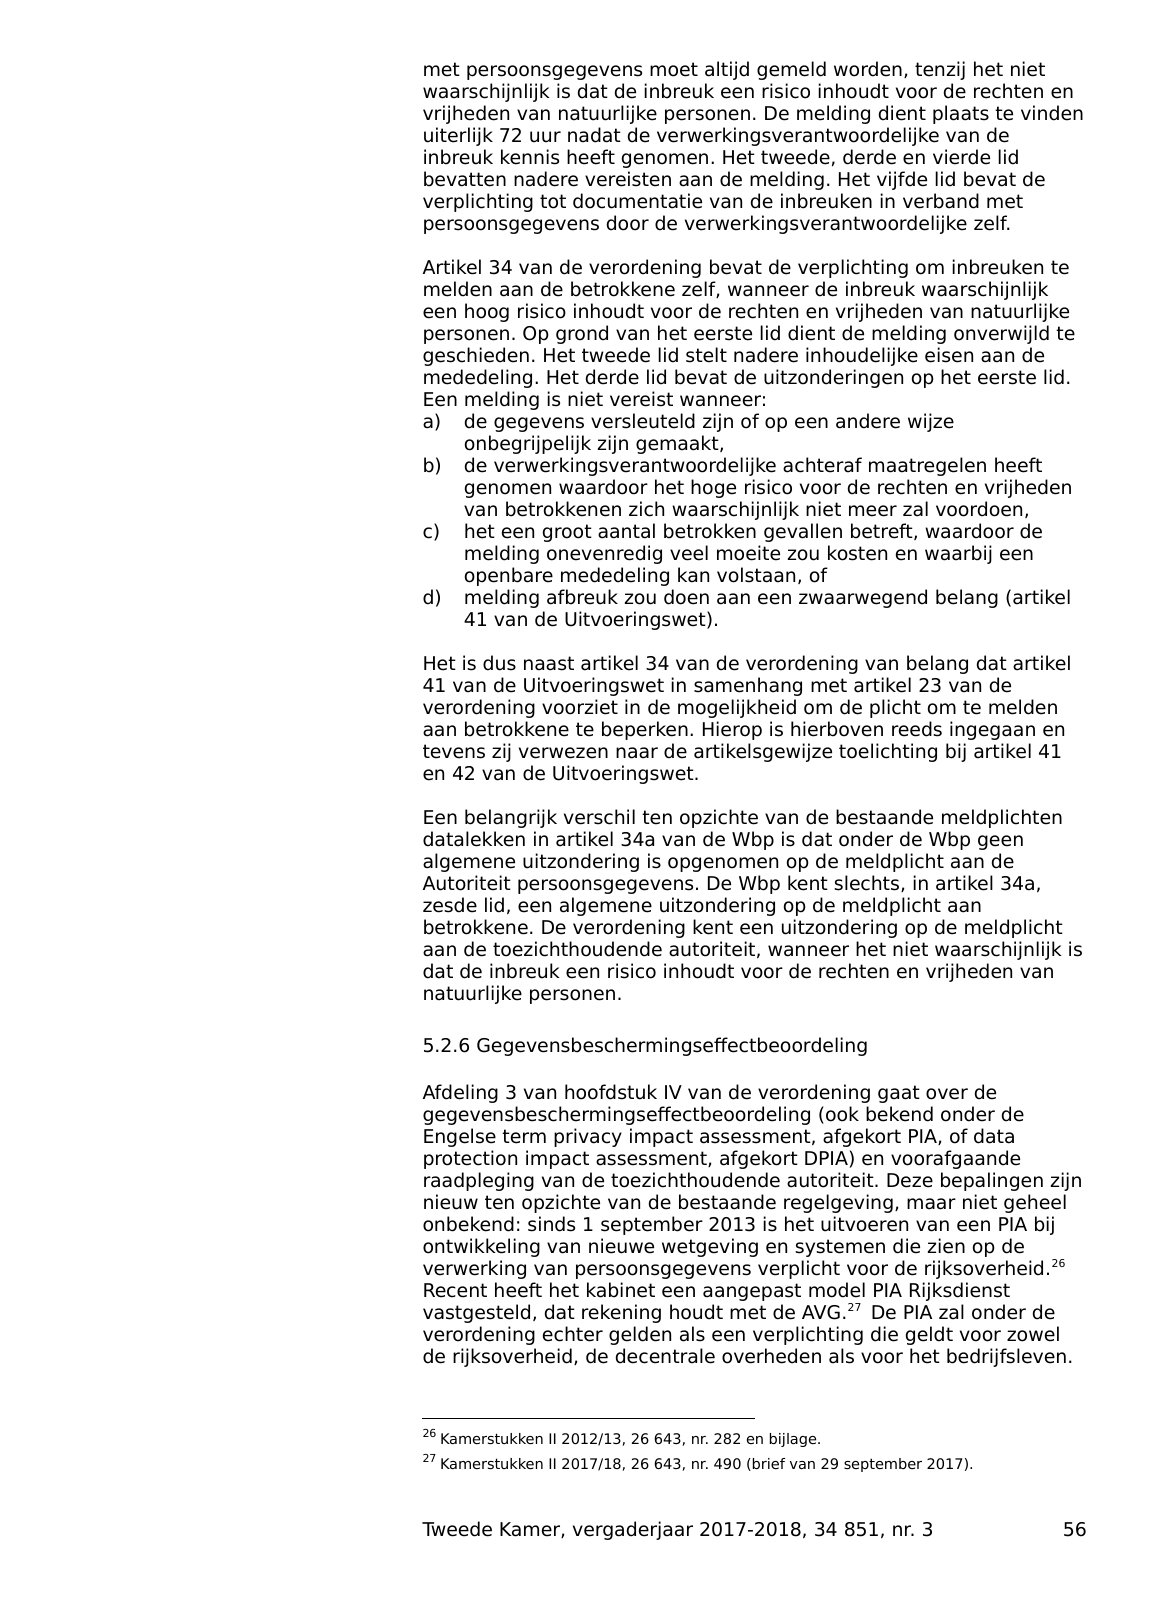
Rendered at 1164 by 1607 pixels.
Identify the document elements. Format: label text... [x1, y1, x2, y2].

text Kamerstukken II 2012/13, 26 643, nr. 282 en bijlage. [422, 1427, 1087, 1449]
text Een belangrijk verschil ten opzichte van de bestaande meldplichten datalekken in artikel 34a van de Wbp is dat onder de Wbp geen algemene uitzondering is opgenomen op de meldplicht aan de Autoriteit persoonsgegevens. De Wbp kent slechts, in artikel 34a, zesde lid, een algemene uitzondering op de meldplicht aan betrokkene. De verordening kent een uitzondering op de meldplicht aan de toezichthoudende autoriteit, wanneer het niet waarschijnlijk is dat de inbreuk een risico inhoudt voor de rechten en vrijheden van natuurlijke personen. [422, 807, 1087, 1005]
text Kamerstukken II 2017/18, 26 643, nr. 490 (brief van 29 september 2017). [422, 1452, 1087, 1474]
text b) de verwerkingsverantwoordelijke achteraf maatregelen heeft genomen waardoor het hoge risico voor de rechten en vrijheden van betrokkenen zich waarschijnlijk niet meer zal voordoen, [422, 455, 1087, 521]
text d) melding afbreuk zou doen aan een zwaarwegend belang (artikel 41 van de Uitvoeringswet). [422, 587, 1087, 631]
text met persoonsgegevens moet altijd gemeld worden, tenzij het niet waarschijnlijk is dat de inbreuk een risico inhoudt voor de rechten en vrijheden van natuurlijke personen. De melding dient plaats te vinden uiterlijk 72 uur nadat de verwerkingsverantwoordelijke van de inbreuk kennis heeft genomen. Het tweede, derde en vierde lid bevatten nadere vereisten aan de melding. Het vijfde lid bevat de verplichting tot documentatie van de inbreuken in verband met persoonsgegevens door de verwerkingsverantwoordelijke zelf. [422, 59, 1087, 235]
subtitle 5.2.6 Gegevensbeschermingseffectbeoordeling [422, 1035, 1087, 1057]
text a) de gegevens versleuteld zijn of op een andere wijze onbegrijpelijk zijn gemaakt, [422, 411, 1087, 455]
text Artikel 34 van de verordening bevat de verplichting om inbreuken te melden aan de betrokkene zelf, wanneer de inbreuk waarschijnlijk een hoog risico inhoudt voor de rechten en vrijheden van natuurlijke personen. Op grond van het eerste lid dient de melding onverwijld te geschieden. Het tweede lid stelt nadere inhoudelijke eisen aan de mededeling. Het derde lid bevat de uitzonderingen op het eerste lid. Een melding is niet vereist wanneer: [422, 257, 1087, 411]
text Het is dus naast artikel 34 van de verordening van belang dat artikel 41 van de Uitvoeringswet in samenhang met artikel 23 van de verordening voorziet in de mogelijkheid om de plicht om te melden aan betrokkene te beperken. Hierop is hierboven reeds ingegaan en tevens zij verwezen naar de artikelsgewijze toelichting bij artikel 41 en 42 van de Uitvoeringswet. [422, 653, 1087, 785]
text Afdeling 3 van hoofdstuk IV van de verordening gaat over de gegevensbeschermingseffectbeoordeling (ook bekend onder de Engelse term privacy impact assessment, afgekort PIA, of data protection impact assessment, afgekort DPIA) en voorafgaande raadpleging van de toezichthoudende autoriteit. Deze bepalingen zijn nieuw ten opzichte van de bestaande regelgeving, maar niet geheel onbekend: sinds 1 september 2013 is het uitvoeren van een PIA bij ontwikkeling van nieuwe wetgeving en systemen die zien op de verwerking van persoonsgegevens verplicht voor de rijksoverheid. Recent heeft het kabinet een aangepast model PIA Rijksdienst vastgesteld, dat rekening houdt met de AVG. De PIA zal onder de verordening echter gelden als een verplichting die geldt voor zowel de rijksoverheid, de decentrale overheden als voor het bedrijfsleven. [422, 1082, 1087, 1367]
text c) het een groot aantal betrokken gevallen betreft, waardoor de melding onevenredig veel moeite zou kosten en waarbij een openbare mededeling kan volstaan, of [422, 521, 1087, 587]
